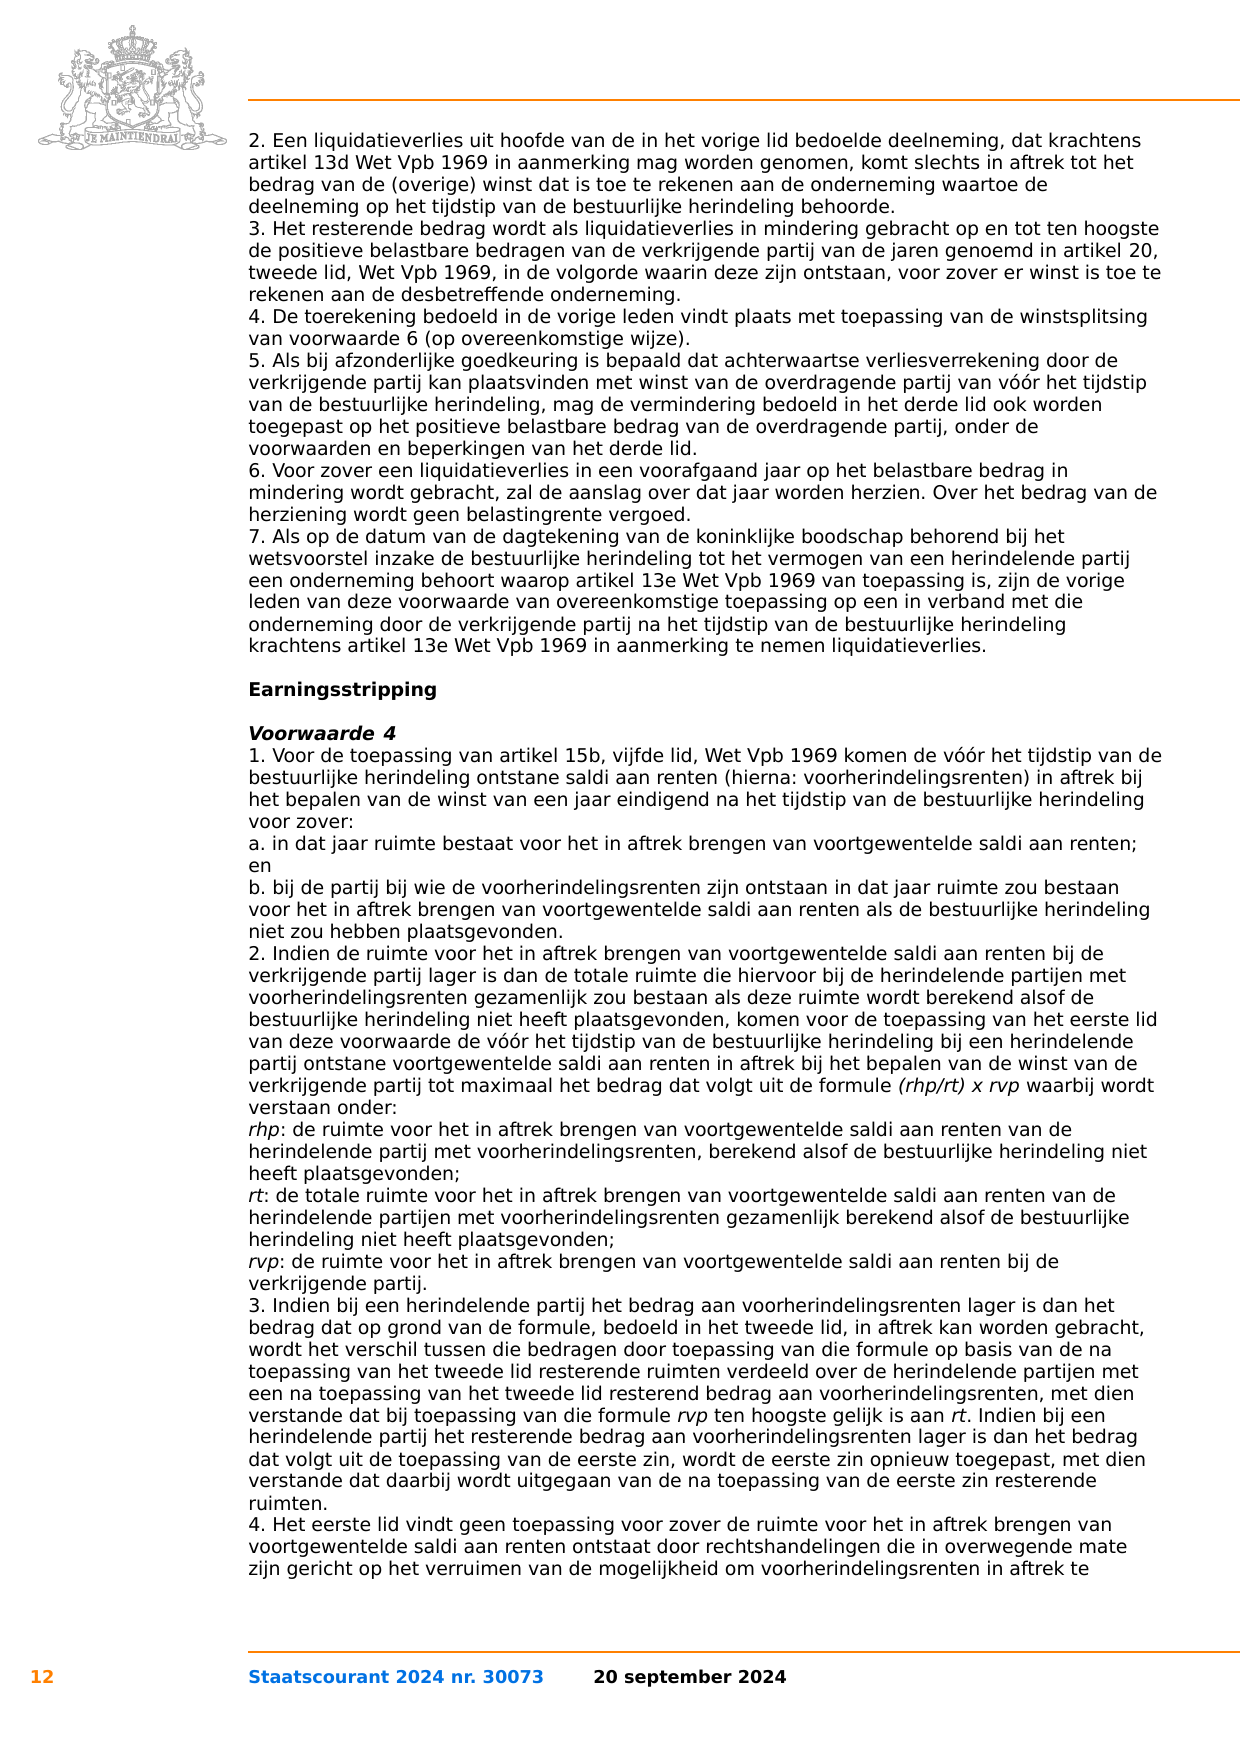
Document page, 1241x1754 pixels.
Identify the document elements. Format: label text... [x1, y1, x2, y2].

text 1. Voor de toepassing van artikel 15b, vijfde lid, Wet Vpb 1969 komen de vóór het tijdstip van de bestuurlijke herindeling ontstane saldi aan renten (hierna: voorherindelingsrenten) in aftrek bij het bepalen van de winst van een jaar eindigend na het tijdstip van de bestuurlijke herindeling voor zover: [248, 745, 1163, 833]
subtitle Voorwaarde 4 [248, 723, 1163, 745]
text b. bij de partij bij wie de voorherindelingsrenten zijn ontstaan in dat jaar ruimte zou bestaan voor het in aftrek brengen van voortgewentelde saldi aan renten als de bestuurlijke herindeling niet zou hebben plaatsgevonden. [248, 877, 1163, 943]
text 2. Indien de ruimte voor het in aftrek brengen van voortgewentelde saldi aan renten bij de verkrijgende partij lager is dan de totale ruimte die hiervoor bij de herindelende partijen met voorherindelingsrenten gezamenlijk zou bestaan als deze ruimte wordt berekend alsof de bestuurlijke herindeling niet heeft plaatsgevonden, komen voor de toepassing van het eerste lid van deze voorwaarde de vóór het tijdstip van de bestuurlijke herindeling bij een herindelende partij ontstane voortgewentelde saldi aan renten in aftrek bij het bepalen van de winst van de verkrijgende partij tot maximaal het bedrag dat volgt uit de formule (rhp/rt) x rvp waarbij wordt verstaan onder: [248, 943, 1163, 1119]
text a. in dat jaar ruimte bestaat voor het in aftrek brengen van voortgewentelde saldi aan renten; en [248, 833, 1163, 877]
text 2. Een liquidatieverlies uit hoofde van de in het vorige lid bedoelde deelneming, dat krachtens artikel 13d Wet Vpb 1969 in aanmerking mag worden genomen, komt slechts in aftrek tot het bedrag van de (overige) winst dat is toe te rekenen aan de onderneming waartoe de deelneming op het tijdstip van de bestuurlijke herindeling behoorde. [248, 130, 1163, 218]
text rhp: de ruimte voor het in aftrek brengen van voortgewentelde saldi aan renten van de herindelende partij met voorherindelingsrenten, berekend alsof de bestuurlijke herindeling niet heeft plaatsgevonden; [248, 1119, 1163, 1185]
text 7. Als op de datum van de dagtekening van de koninklijke boodschap behorend bij het wetsvoorstel inzake de bestuurlijke herindeling tot het vermogen van een herindelende partij een onderneming behoort waarop artikel 13e Wet Vpb 1969 van toepassing is, zijn de vorige leden van deze voorwaarde van overeenkomstige toepassing op een in verband met die onderneming door de verkrijgende partij na het tijdstip van de bestuurlijke herindeling krachtens artikel 13e Wet Vpb 1969 in aanmerking te nemen liquidatieverlies. [248, 526, 1163, 657]
text 5. Als bij afzonderlijke goedkeuring is bepaald dat achterwaartse verliesverrekening door de verkrijgende partij kan plaatsvinden met winst van de overdragende partij van vóór het tijdstip van de bestuurlijke herindeling, mag de vermindering bedoeld in het derde lid ook worden toegepast op het positieve belastbare bedrag van de overdragende partij, onder de voorwaarden en beperkingen van het derde lid. [248, 350, 1163, 459]
text 3. Het resterende bedrag wordt als liquidatieverlies in mindering gebracht op en tot ten hoogste de positieve belastbare bedragen van de verkrijgende partij van de jaren genoemd in artikel 20, tweede lid, Wet Vpb 1969, in de volgorde waarin deze zijn ontstaan, voor zover er winst is toe te rekenen aan de desbetreffende onderneming. [248, 218, 1163, 306]
text rt: de totale ruimte voor het in aftrek brengen van voortgewentelde saldi aan renten van de herindelende partijen met voorherindelingsrenten gezamenlijk berekend alsof de bestuurlijke herindeling niet heeft plaatsgevonden; [248, 1185, 1163, 1251]
text 4. De toerekening bedoeld in de vorige leden vindt plaats met toepassing van de winstsplitsing van voorwaarde 6 (op overeenkomstige wijze). [248, 306, 1163, 350]
text 6. Voor zover een liquidatieverlies in een voorafgaand jaar op het belastbare bedrag in mindering wordt gebracht, zal de aanslag over dat jaar worden herzien. Over het bedrag van de herziening wordt geen belastingrente vergoed. [248, 459, 1163, 526]
text rvp: de ruimte voor het in aftrek brengen van voortgewentelde saldi aan renten bij de verkrijgende partij. [248, 1251, 1163, 1294]
text 4. Het eerste lid vindt geen toepassing voor zover de ruimte voor het in aftrek brengen van voortgewentelde saldi aan renten ontstaat door rechtshandelingen die in overwegende mate zijn gericht op het verruimen van de mogelijkheid om voorherindelingsrenten in aftrek te [248, 1514, 1163, 1580]
subtitle Earningsstripping [248, 679, 1163, 701]
picture [38, 25, 227, 150]
text 3. Indien bij een herindelende partij het bedrag aan voorherindelingsrenten lager is dan het bedrag dat op grond van de formule, bedoeld in het tweede lid, in aftrek kan worden gebracht, wordt het verschil tussen die bedragen door toepassing van die formule op basis van de na toepassing van het tweede lid resterende ruimten verdeeld over de herindelende partijen met een na toepassing van het tweede lid resterend bedrag aan voorherindelingsrenten, met dien verstande dat bij toepassing van die formule rvp ten hoogste gelijk is aan rt. Indien bij een herindelende partij het resterende bedrag aan voorherindelingsrenten lager is dan het bedrag dat volgt uit de toepassing van de eerste zin, wordt de eerste zin opnieuw toegepast, met dien verstande dat daarbij wordt uitgegaan van de na toepassing van de eerste zin resterende ruimten. [248, 1294, 1163, 1514]
